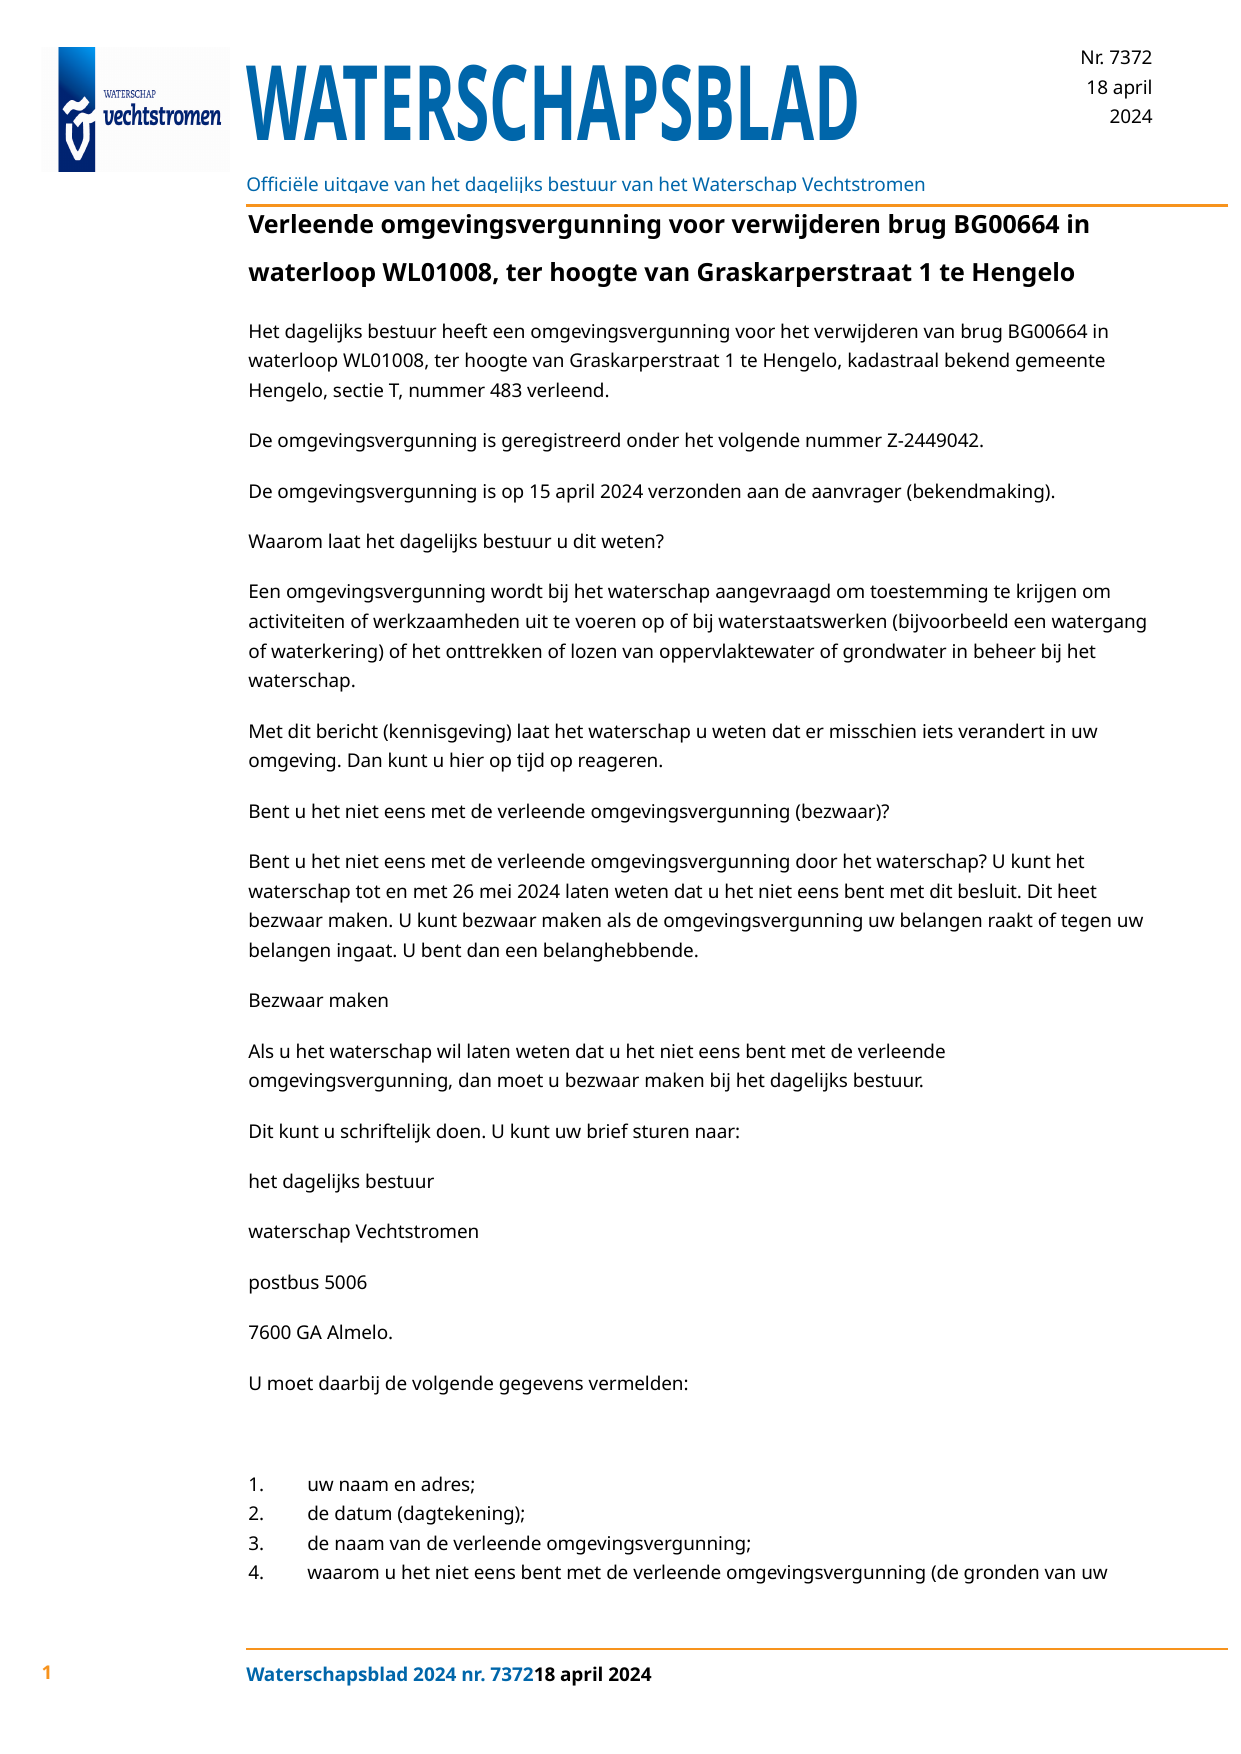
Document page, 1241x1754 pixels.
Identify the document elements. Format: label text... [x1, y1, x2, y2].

text het dagelijks bestuur [248, 1168, 1152, 1194]
text De omgevingsvergunning is op 15 april 2024 verzonden aan de aanvrager (bekendmaking). [248, 478, 1152, 504]
text postbus 5006 [248, 1269, 1152, 1295]
list de naam van de verleende omgevingsvergunning; [248, 1530, 1152, 1556]
list waarom u het niet eens bent met de verleende omgevingsvergunning (de gronden van uw [248, 1559, 1152, 1585]
text Bent u het niet eens met de verleende omgevingsvergunning (bezwaar)? [248, 798, 1152, 824]
text Bent u het niet eens met de verleende omgevingsvergunning door het waterschap? U kunt het waterschap tot en met 26 mei 2024 laten weten dat u het niet eens bent met dit besluit. Dit heet bezwaar maken. U kunt bezwaar maken als de omgevingsvergunning uw belangen raakt of tegen uw belangen ingaat. U bent dan een belanghebbende. [248, 848, 1152, 963]
text Het dagelijks bestuur heeft een omgevingsvergunning voor het verwijderen van brug BG00664 in waterloop WL01008, ter hoogte van Graskarperstraat 1 te Hengelo, kadastraal bekend gemeente Hengelo, sectie T, nummer 483 verleend. [248, 318, 1152, 403]
picture [41, 47, 231, 172]
list de datum (dagtekening); [248, 1500, 1152, 1526]
text Met dit bericht (kennisgeving) laat het waterschap u weten dat er misschien iets verandert in uw omgeving. Dan kunt u hier op tijd op reageren. [248, 718, 1152, 773]
text Als u het waterschap wil laten weten dat u het niet eens bent met de verleende omgevingsvergunning, dan moet u bezwaar maken bij het dagelijks bestuur. [248, 1038, 1152, 1093]
text Dit kunt u schriftelijk doen. U kunt uw brief sturen naar: [248, 1118, 1152, 1144]
text De omgevingsvergunning is geregistreerd onder het volgende nummer Z-2449042. [248, 427, 1152, 453]
text waterschap Vechtstromen [248, 1219, 1152, 1244]
text U moet daarbij de volgende gegevens vermelden: [248, 1370, 1152, 1396]
text Waarom laat het dagelijks bestuur u dit weten? [248, 528, 1152, 554]
text 7600 GA Almelo. [248, 1319, 1152, 1345]
list uw naam en adres; [248, 1471, 1152, 1497]
text Een omgevingsvergunning wordt bij het waterschap aangevraagd om toestemming te krijgen om activiteiten of werkzaamheden uit te voeren op of bij waterstaatswerken (bijvoorbeeld een watergang of waterkering) of het onttrekken of lozen van oppervlaktewater of grondwater in beheer bij het waterschap. [248, 579, 1152, 693]
text Verleende omgevingsvergunning voor verwijderen brug BG00664 in waterloop WL01008, ter hoogte van Graskarperstraat 1 te Hengelo [248, 207, 1152, 288]
text Bezwaar maken [248, 987, 1152, 1013]
